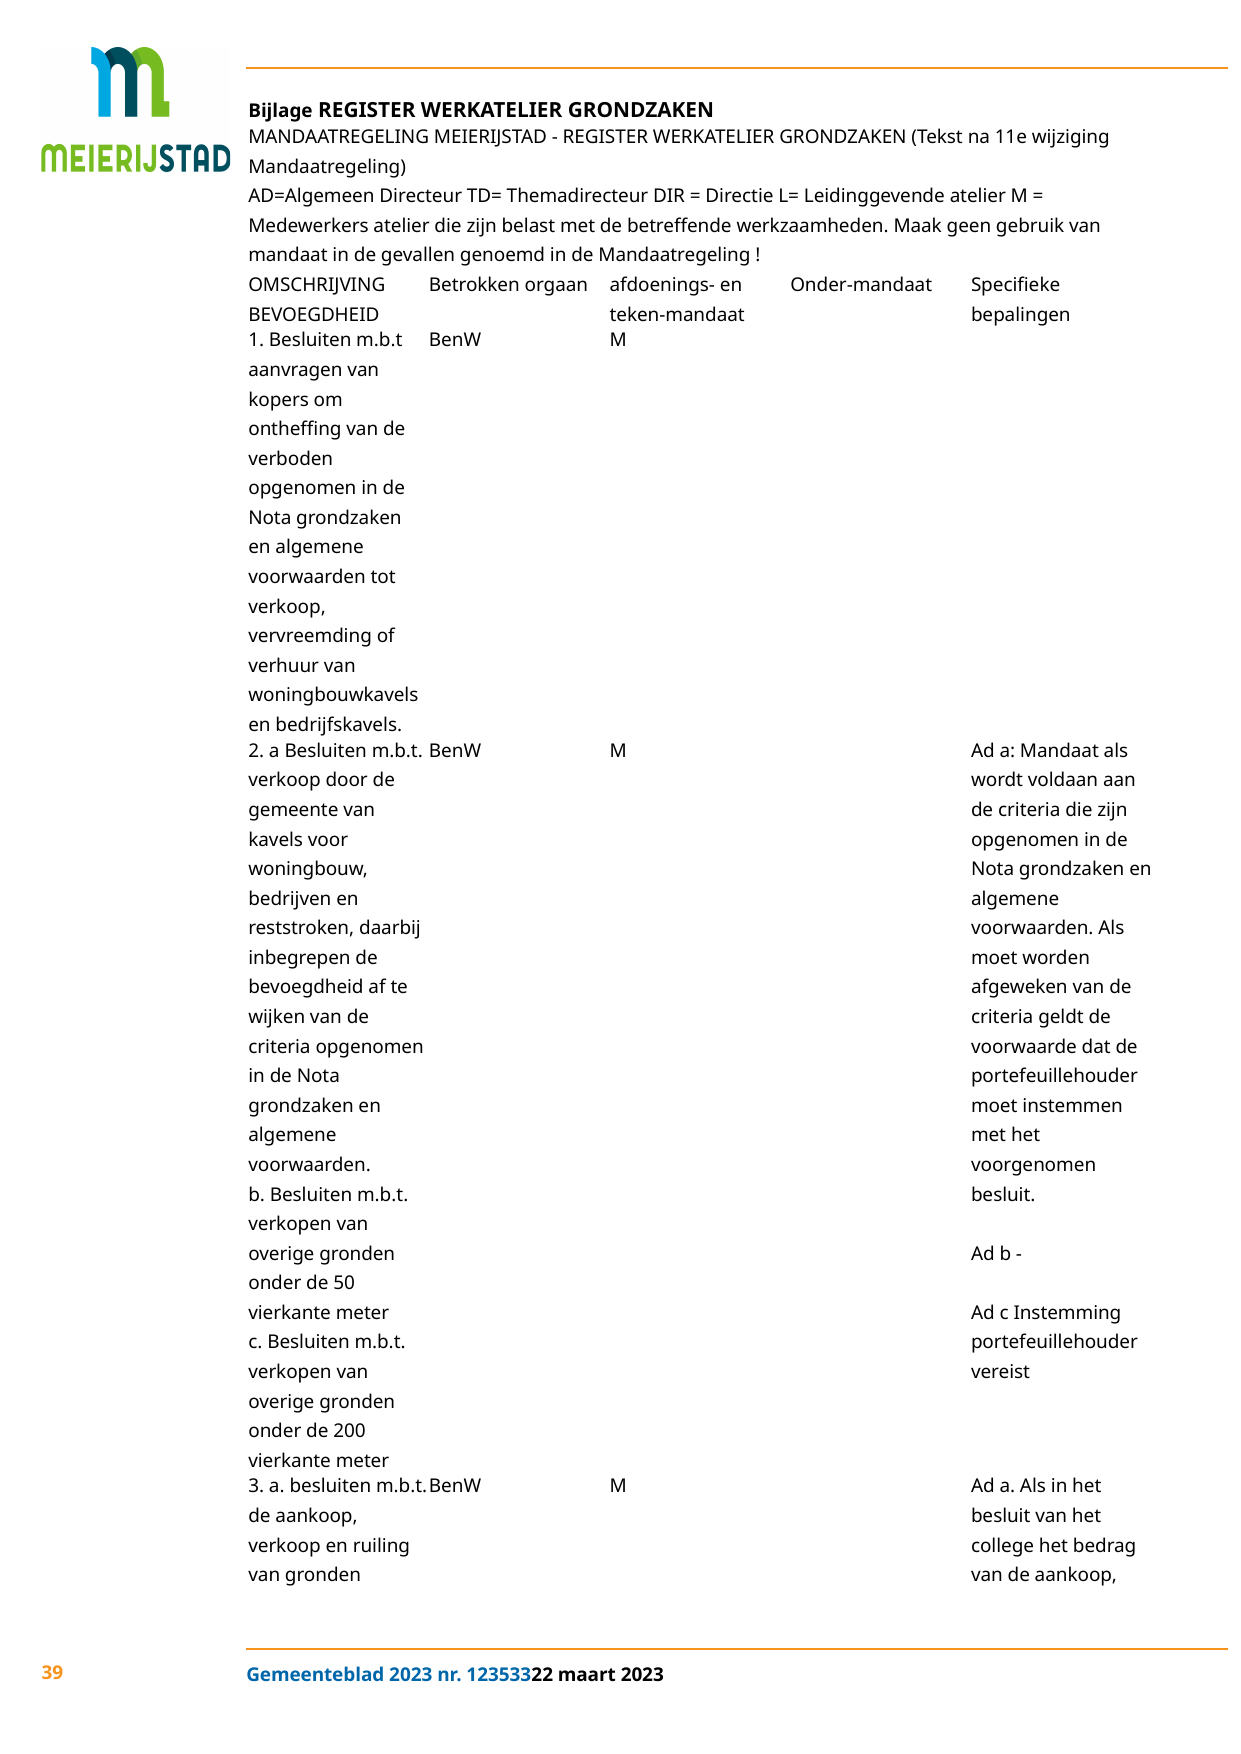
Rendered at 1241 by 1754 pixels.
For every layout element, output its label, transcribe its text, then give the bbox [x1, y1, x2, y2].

table_header afdoenings- en teken-mandaat [609, 271, 790, 327]
table_cell 2. a Besluiten m.b.t. verkoop door de gemeente van kavels voor woningbouw, bedrijven en reststroken, daarbij inbegrepen de bevoegdheid af te wijken van de criteria opgenomen in de Nota grondzaken en algemene voorwaarden. b. Besluiten m.b.t. verkopen van overige gronden onder de 50 vierkante meter c. Besluiten m.b.t. verkopen van overige gronden onder de 200 vierkante meter [248, 737, 429, 1473]
table_header Onder-mandaat [790, 271, 971, 327]
table_header Betrokken orgaan [429, 271, 609, 327]
table_cell [971, 327, 1152, 737]
table_cell M [609, 1473, 790, 1587]
table_cell [790, 1473, 971, 1587]
table_cell M [609, 737, 790, 1473]
table_cell BenW [429, 1473, 609, 1587]
table_header OMSCHRIJVING BEVOEGDHEID [248, 271, 429, 327]
table_cell [790, 737, 971, 1473]
text MANDAATREGELING MEIERIJSTAD - REGISTER WERKATELIER GRONDZAKEN (Tekst na 11e wijziging Mandaatregeling) [248, 123, 1152, 179]
table_cell M [609, 327, 790, 737]
table_cell 1. Besluiten m.b.t aanvragen van kopers om ontheffing van de verboden opgenomen in de Nota grondzaken en algemene voorwaarden tot verkoop, vervreemding of verhuur van woningbouwkavels en bedrijfskavels. [248, 327, 429, 737]
table_cell BenW [429, 737, 609, 1473]
table_cell Ad a. Als in het besluit van het college het bedrag van de aankoop, [971, 1473, 1152, 1587]
table_cell [790, 327, 971, 737]
text AD=Algemeen Directeur TD= Themadirecteur DIR = Directie L= Leidinggevende atelier M = Medewerkers atelier die zijn belast met de betreffende werkzaamheden. Maak geen gebruik van mandaat in de gevallen genoemd in de Mandaatregeling ! [248, 182, 1152, 267]
table_cell BenW [429, 327, 609, 737]
table_header Specifieke bepalingen [971, 271, 1152, 327]
picture [41, 47, 231, 172]
table_cell 3. a. besluiten m.b.t. de aankoop, verkoop en ruiling van gronden [248, 1473, 429, 1587]
table_cell Ad a: Mandaat als wordt voldaan aan de criteria die zijn opgenomen in de Nota grondzaken en algemene voorwaarden. Als moet worden afgeweken van de criteria geldt de voorwaarde dat de portefeuillehouder moet instemmen met het voorgenomen besluit. Ad b - Ad c Instemming portefeuillehouder vereist [971, 737, 1152, 1473]
text Bijlage REGISTER WERKATELIER GRONDZAKEN [248, 95, 1152, 123]
